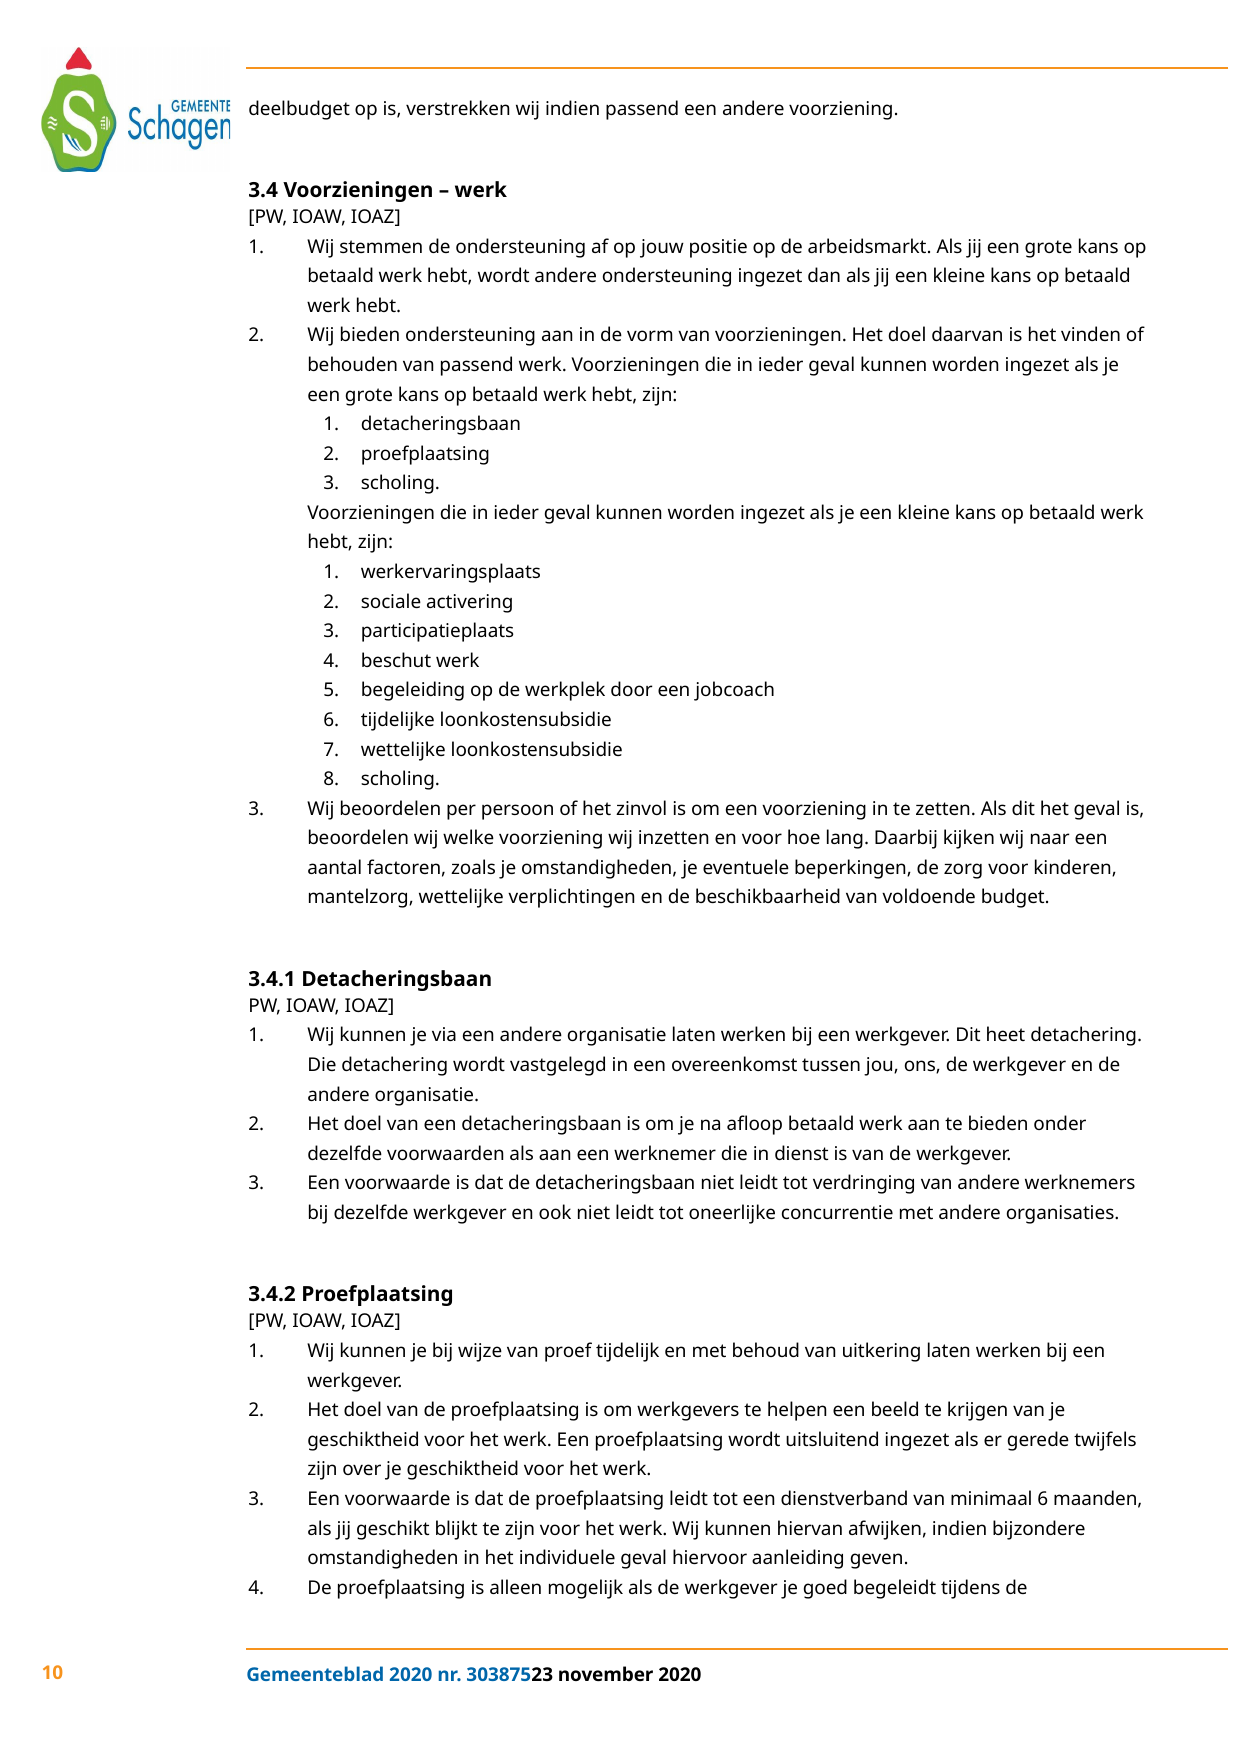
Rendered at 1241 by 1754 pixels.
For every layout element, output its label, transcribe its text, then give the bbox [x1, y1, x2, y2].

list begeleiding op de werkplek door een jobcoach [323, 677, 1152, 702]
list Wij stemmen de ondersteuning af op jouw positie op de arbeidsmarkt. Als jij een grote kans op betaald werk hebt, wordt andere ondersteuning ingezet dan als jij een kleine kans op betaald werk hebt. [248, 233, 1152, 318]
list Het doel van de proefplaatsing is om werkgevers te helpen een beeld te krijgen van je geschiktheid voor het werk. Een proefplaatsing wordt uitsluitend ingezet als er gerede twijfels zijn over je geschiktheid voor het werk. [248, 1396, 1152, 1481]
text deelbudget op is, verstrekken wij indien passend een andere voorziening. [248, 95, 1152, 121]
list Voorzieningen die in ieder geval kunnen worden ingezet als je een kleine kans op betaald werk hebt, zijn: [248, 499, 1152, 554]
text [PW, IOAW, IOAZ] [248, 203, 1152, 229]
list scholing. [323, 469, 1152, 495]
picture [41, 47, 231, 172]
list scholing. [323, 765, 1152, 791]
text 3.4 Voorzieningen – werk [248, 175, 1152, 203]
list Het doel van een detacheringsbaan is om je na afloop betaald werk aan te bieden onder dezelfde voorwaarden als aan een werknemer die in dienst is van de werkgever. [248, 1110, 1152, 1166]
list Wij kunnen je bij wijze van proef tijdelijk en met behoud van uitkering laten werken bij een werkgever. [248, 1337, 1152, 1392]
list Een voorwaarde is dat de detacheringsbaan niet leidt tot verdringing van andere werknemers bij dezelfde werkgever en ook niet leidt tot oneerlijke concurrentie met andere organisaties. [248, 1169, 1152, 1225]
list detacheringsbaan [323, 410, 1152, 436]
list sociale activering [323, 588, 1152, 613]
list Wij beoordelen per persoon of het zinvol is om een voorziening in te zetten. Als dit het geval is, beoordelen wij welke voorziening wij inzetten en voor hoe lang. Daarbij kijken wij naar een aantal factoren, zoals je omstandigheden, je eventuele beperkingen, de zorg voor kinderen, mantelzorg, wettelijke verplichtingen en de beschikbaarheid van voldoende budget. [248, 795, 1152, 909]
list Een voorwaarde is dat de proefplaatsing leidt tot een dienstverband van minimaal 6 maanden, als jij geschikt blijkt te zijn voor het werk. Wij kunnen hiervan afwijken, indien bijzondere omstandigheden in het individuele geval hiervoor aanleiding geven. [248, 1485, 1152, 1570]
text PW, IOAW, IOAZ] [248, 992, 1152, 1018]
list werkervaringsplaats [323, 558, 1152, 584]
text [PW, IOAW, IOAZ] [248, 1308, 1152, 1333]
list beschut werk [323, 647, 1152, 673]
list De proefplaatsing is alleen mogelijk als de werkgever je goed begeleidt tijdens de [248, 1574, 1152, 1599]
list tijdelijke loonkostensubsidie [323, 706, 1152, 732]
text 3.4.2 Proefplaatsing [248, 1279, 1152, 1308]
list proefplaatsing [323, 440, 1152, 466]
list Wij kunnen je via een andere organisatie laten werken bij een werkgever. Dit heet detachering. Die detachering wordt vastgelegd in een overeenkomst tussen jou, ons, de werkgever en de andere organisatie. [248, 1022, 1152, 1107]
text 3.4.1 Detacheringsbaan [248, 964, 1152, 992]
list wettelijke loonkostensubsidie [323, 736, 1152, 761]
list participatieplaats [323, 617, 1152, 643]
list Wij bieden ondersteuning aan in de vorm van voorzieningen. Het doel daarvan is het vinden of behouden van passend werk. Voorzieningen die in ieder geval kunnen worden ingezet als je een grote kans op betaald werk hebt, zijn: [248, 322, 1152, 406]
